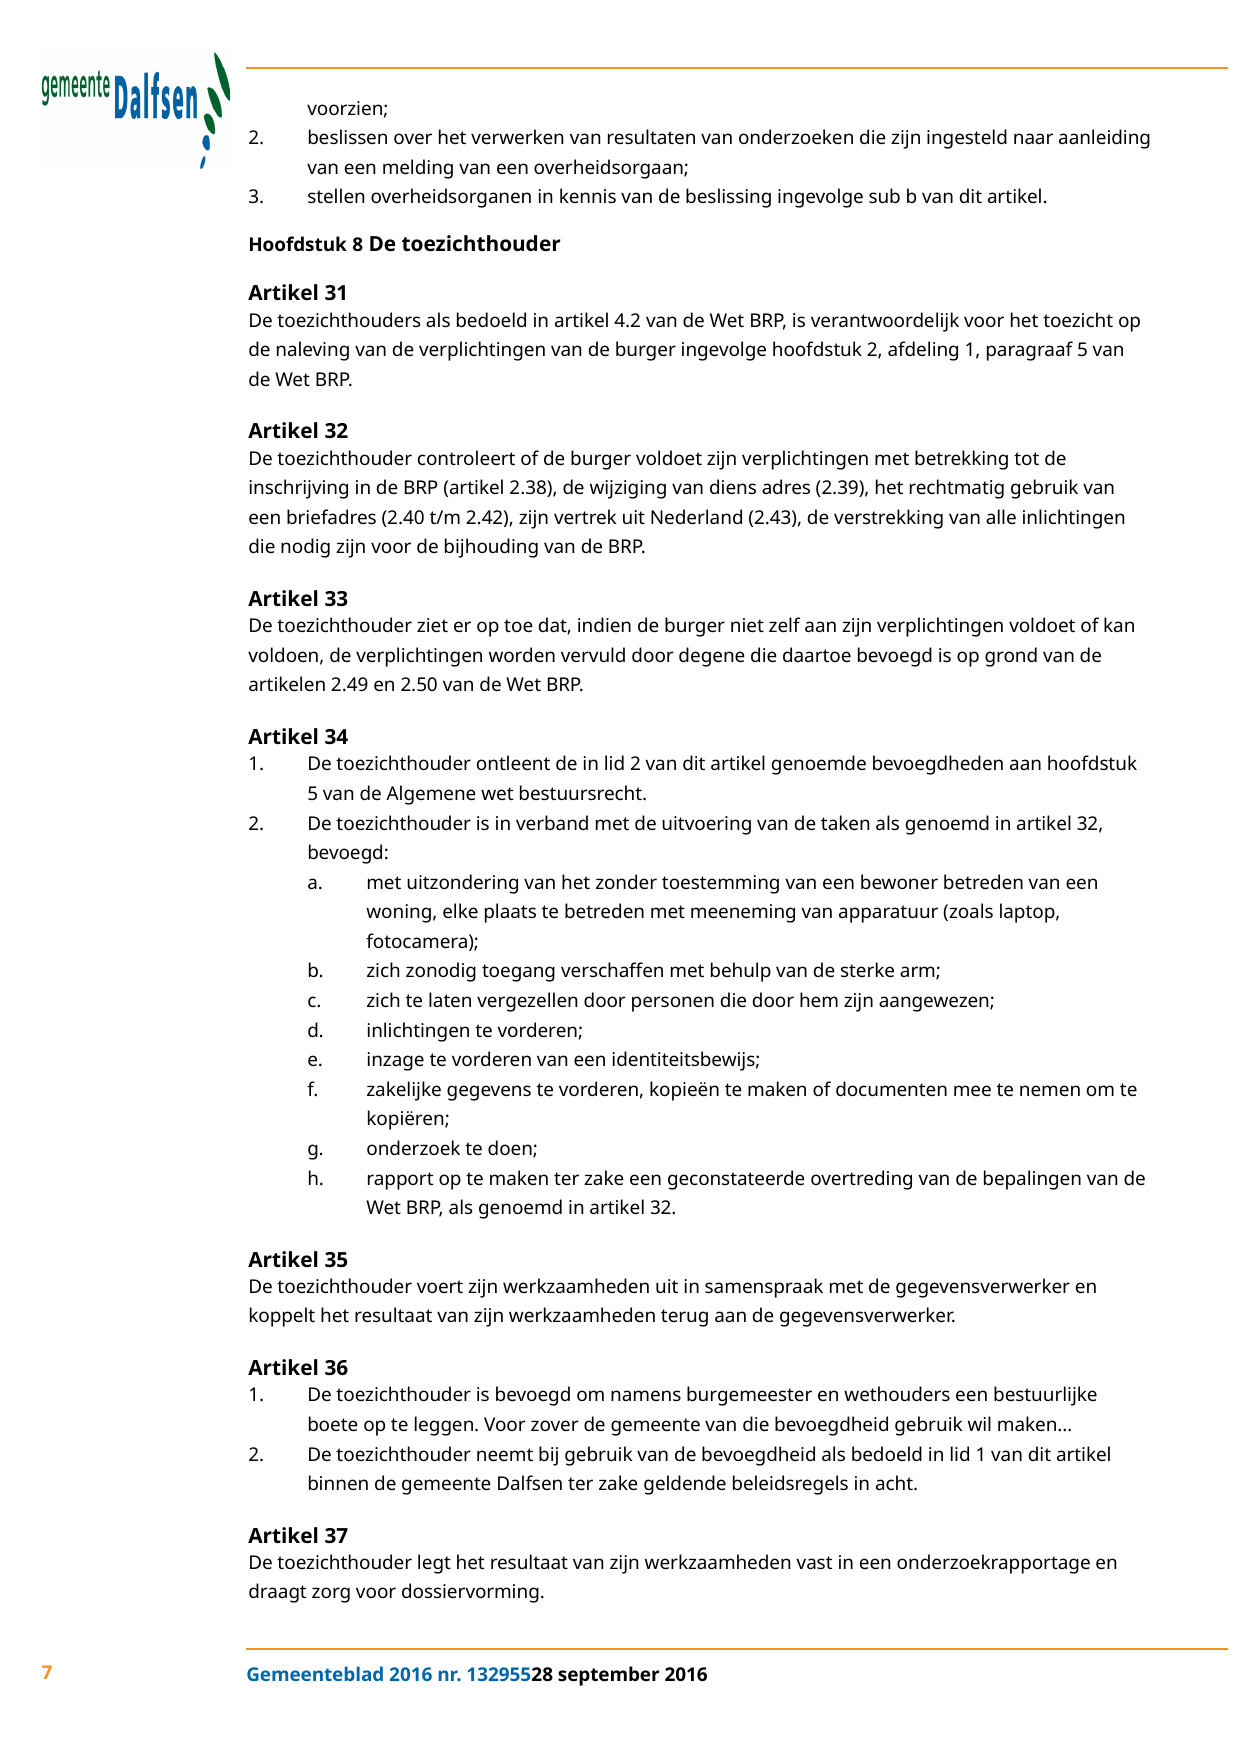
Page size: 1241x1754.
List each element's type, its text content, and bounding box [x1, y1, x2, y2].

list onderzoek te doen; [307, 1135, 1152, 1161]
text Artikel 37 [248, 1521, 1152, 1549]
text Artikel 31 [248, 278, 1152, 307]
list zich zonodig toegang verschaffen met behulp van de sterke arm; [307, 958, 1152, 983]
list zakelijke gegevens te vorderen, kopieën te maken of documenten mee te nemen om te kopiëren; [307, 1076, 1152, 1131]
list De toezichthouder neemt bij gebruik van de bevoegdheid als bedoeld in lid 1 van dit artikel binnen de gemeente Dalfsen ter zake geldende beleidsregels in acht. [248, 1441, 1152, 1496]
list voorzien; [248, 95, 1152, 121]
text Artikel 32 [248, 416, 1152, 445]
text Artikel 34 [248, 722, 1152, 751]
text Artikel 33 [248, 584, 1152, 612]
list zich te laten vergezellen door personen die door hem zijn aangewezen; [307, 987, 1152, 1013]
list De toezichthouder ontleent de in lid 2 van dit artikel genoemde bevoegdheden aan hoofdstuk 5 van de Algemene wet bestuursrecht. [248, 751, 1152, 806]
text Artikel 35 [248, 1245, 1152, 1273]
list inzage te vorderen van een identiteitsbewijs; [307, 1046, 1152, 1072]
list De toezichthouder is in verband met de uitvoering van de taken als genoemd in artikel 32, bevoegd: [248, 810, 1152, 865]
list inlichtingen te vorderen; [307, 1017, 1152, 1042]
text De toezichthouder controleert of de burger voldoet zijn verplichtingen met betrekking tot de inschrijving in de BRP (artikel 2.38), de wijziging van diens adres (2.39), het rechtmatig gebruik van een briefadres (2.40 t/m 2.42), zijn vertrek uit Nederland (2.43), de verstrekking van alle inlichtingen die nodig zijn voor de bijhouding van de BRP. [248, 445, 1152, 559]
text De toezichthouder voert zijn werkzaamheden uit in samenspraak met de gegevensverwerker en koppelt het resultaat van zijn werkzaamheden terug aan de gegevensverwerker. [248, 1273, 1152, 1328]
text De toezichthouders als bedoeld in artikel 4.2 van de Wet BRP, is verantwoordelijk voor het toezicht op de naleving van de verplichtingen van de burger ingevolge hoofdstuk 2, afdeling 1, paragraaf 5 van de Wet BRP. [248, 307, 1152, 392]
list rapport op te maken ter zake een geconstateerde overtreding van de bepalingen van de Wet BRP, als genoemd in artikel 32. [307, 1165, 1152, 1220]
text Hoofdstuk 8 De toezichthouder [248, 229, 1152, 258]
text De toezichthouder legt het resultaat van zijn werkzaamheden vast in een onderzoekrapportage en draagt zorg voor dossiervorming. [248, 1549, 1152, 1604]
list beslissen over het verwerken van resultaten van onderzoeken die zijn ingesteld naar aanleiding van een melding van een overheidsorgaan; [248, 124, 1152, 180]
list De toezichthouder is bevoegd om namens burgemeester en wethouders een bestuurlijke boete op te leggen. Voor zover de gemeente van die bevoegdheid gebruik wil maken… [248, 1382, 1152, 1437]
list stellen overheidsorganen in kennis van de beslissing ingevolge sub b van dit artikel. [248, 183, 1152, 209]
text De toezichthouder ziet er op toe dat, indien de burger niet zelf aan zijn verplichtingen voldoet of kan voldoen, de verplichtingen worden vervuld door degene die daartoe bevoegd is op grond van de artikelen 2.49 en 2.50 van de Wet BRP. [248, 612, 1152, 697]
text Artikel 36 [248, 1353, 1152, 1382]
list met uitzondering van het zonder toestemming van een bewoner betreden van een woning, elke plaats te betreden met meeneming van apparatuur (zoals laptop, fotocamera); [307, 869, 1152, 954]
picture [41, 47, 231, 172]
